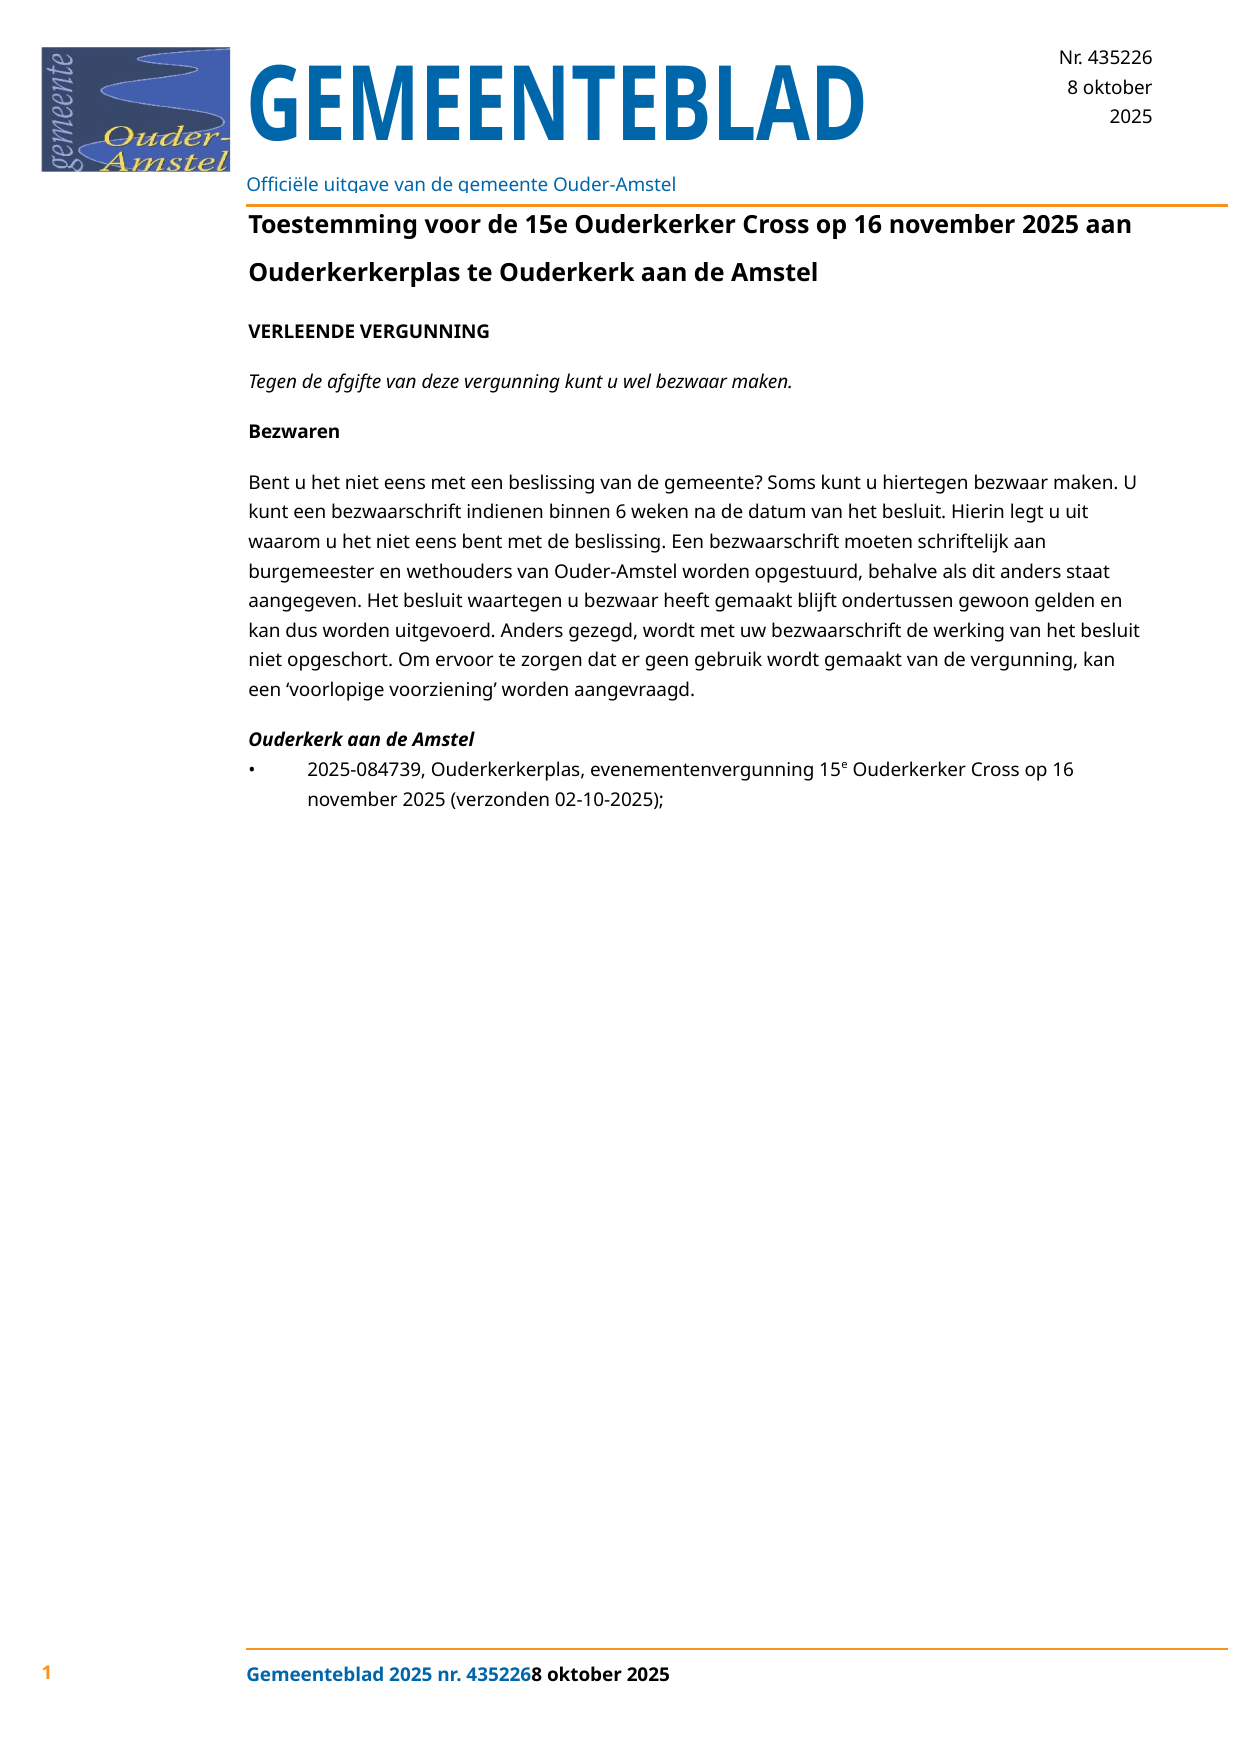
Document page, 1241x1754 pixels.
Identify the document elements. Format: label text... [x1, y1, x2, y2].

picture [41, 47, 231, 172]
text Toestemming voor de 15e Ouderkerker Cross op 16 november 2025 aan Ouderkerkerplas te Ouderkerk aan de Amstel [248, 207, 1152, 288]
text Bent u het niet eens met een beslissing van de gemeente? Soms kunt u hiertegen bezwaar maken. U kunt een bezwaarschrift indienen binnen 6 weken na de datum van het besluit. Hierin legt u uit waarom u het niet eens bent met de beslissing. Een bezwaarschrift moeten schriftelijk aan burgemeester en wethouders van Ouder-Amstel worden opgestuurd, behalve als dit anders staat aangegeven. Het besluit waartegen u bezwaar heeft gemaakt blijft ondertussen gewoon gelden en kan dus worden uitgevoerd. Anders gezegd, wordt met uw bezwaarschrift de werking van het besluit niet opgeschort. Om ervoor te zorgen dat er geen gebruik wordt gemaakt van de vergunning, kan een ‘voorlopige voorziening’ worden aangevraagd. [248, 469, 1152, 702]
text Bezwaren [248, 419, 1152, 444]
list 2025-084739, Ouderkerkerplas, evenementenvergunning 15e Ouderkerker Cross op 16 november 2025 (verzonden 02-10-2025); [248, 756, 1152, 812]
text Tegen de afgifte van deze vergunning kunt u wel bezwaar maken. [248, 368, 1152, 394]
text Ouderkerk aan de Amstel [248, 727, 1152, 752]
text VERLEENDE VERGUNNING [248, 318, 1152, 344]
